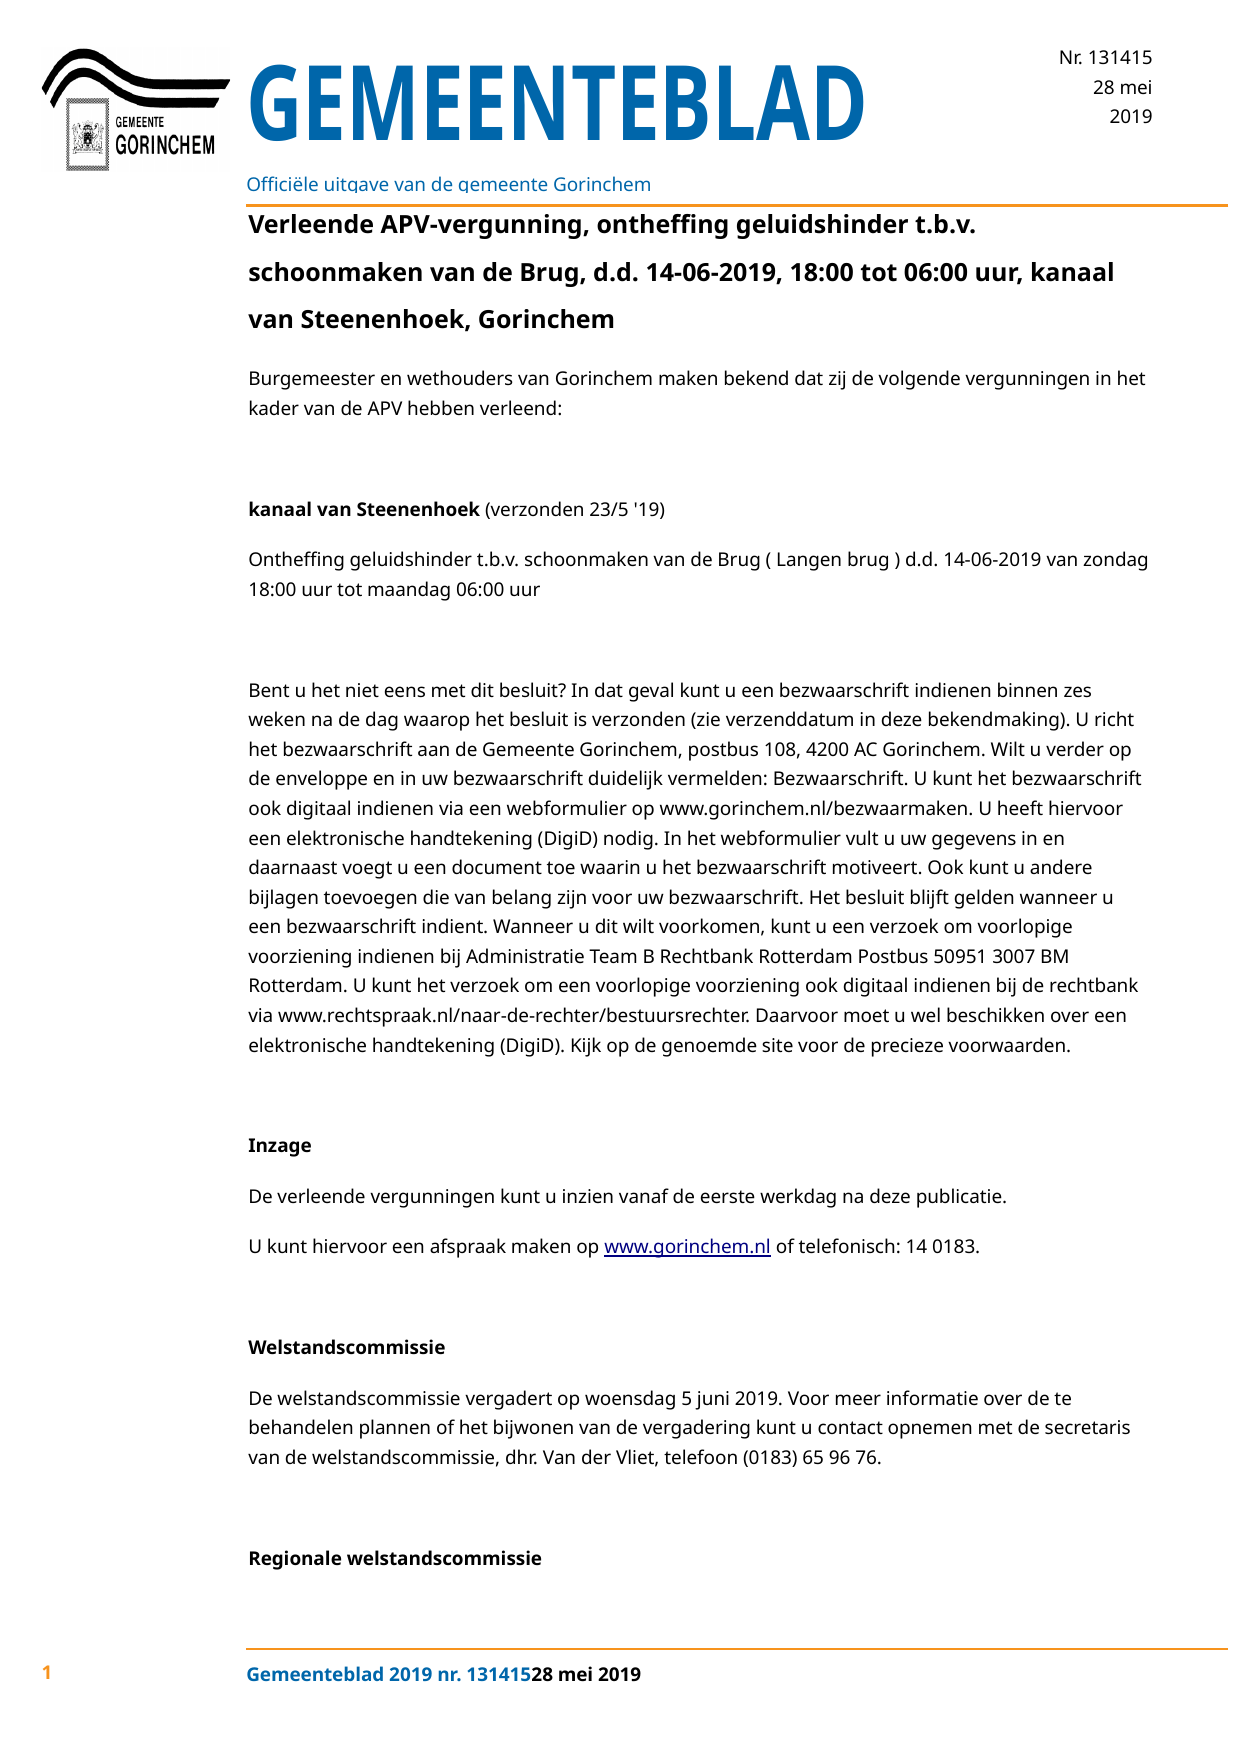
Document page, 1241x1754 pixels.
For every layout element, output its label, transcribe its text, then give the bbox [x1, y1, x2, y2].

text Ontheffing geluidshinder t.b.v. schoonmaken van de Brug ( Langen brug ) d.d. 14-06-2019 van zondag 18:00 uur tot maandag 06:00 uur [248, 546, 1152, 602]
text kanaal van Steenenhoek (verzonden 23/5 '19) [248, 496, 1152, 522]
text Bent u het niet eens met dit besluit? In dat geval kunt u een bezwaarschrift indienen binnen zes weken na de dag waarop het besluit is verzonden (zie verzenddatum in deze bekendmaking). U richt het bezwaarschrift aan de Gemeente Gorinchem, postbus 108, 4200 AC Gorinchem. Wilt u verder op de enveloppe en in uw bezwaarschrift duidelijk vermelden: Bezwaarschrift. U kunt het bezwaarschrift ook digitaal indienen via een webformulier op www.gorinchem.nl/bezwaarmaken. U heeft hiervoor een elektronische handtekening (DigiD) nodig. In het webformulier vult u uw gegevens in en daarnaast voegt u een document toe waarin u het bezwaarschrift motiveert. Ook kunt u andere bijlagen toevoegen die van belang zijn voor uw bezwaarschrift. Het besluit blijft gelden wanneer u een bezwaarschrift indient. Wanneer u dit wilt voorkomen, kunt u een verzoek om voorlopige voorziening indienen bij Administratie Team B Rechtbank Rotterdam Postbus 50951 3007 BM Rotterdam. U kunt het verzoek om een voorlopige voorziening ook digitaal indienen bij de rechtbank via www.rechtspraak.nl/naar-de-rechter/bestuursrechter. Daarvoor moet u wel beschikken over een elektronische handtekening (DigiD). Kijk op de genoemde site voor de precieze voorwaarden. [248, 677, 1152, 1057]
text De welstandscommissie vergadert op woensdag 5 juni 2019. Voor meer informatie over de te behandelen plannen of het bijwonen van de vergadering kunt u contact opnemen met de secretaris van de welstandscommissie, dhr. Van der Vliet, telefoon (0183) 65 96 76. [248, 1385, 1152, 1469]
text Welstandscommissie [248, 1334, 1152, 1360]
text Verleende APV-vergunning, ontheffing geluidshinder t.b.v. schoonmaken van de Brug, d.d. 14-06-2019, 18:00 tot 06:00 uur, kanaal van Steenenhoek, Gorinchem [248, 207, 1152, 336]
text U kunt hiervoor een afspraak maken op www.gorinchem.nl of telefonisch: 14 0183. [248, 1233, 1152, 1259]
text Regionale welstandscommissie [248, 1545, 1152, 1570]
text De verleende vergunningen kunt u inzien vanaf de eerste werkdag na deze publicatie. [248, 1183, 1152, 1209]
text Inzage [248, 1133, 1152, 1158]
text Burgemeester en wethouders van Gorinchem maken bekend dat zij de volgende vergunningen in het kader van de APV hebben verleend: [248, 366, 1152, 421]
picture [41, 47, 231, 172]
